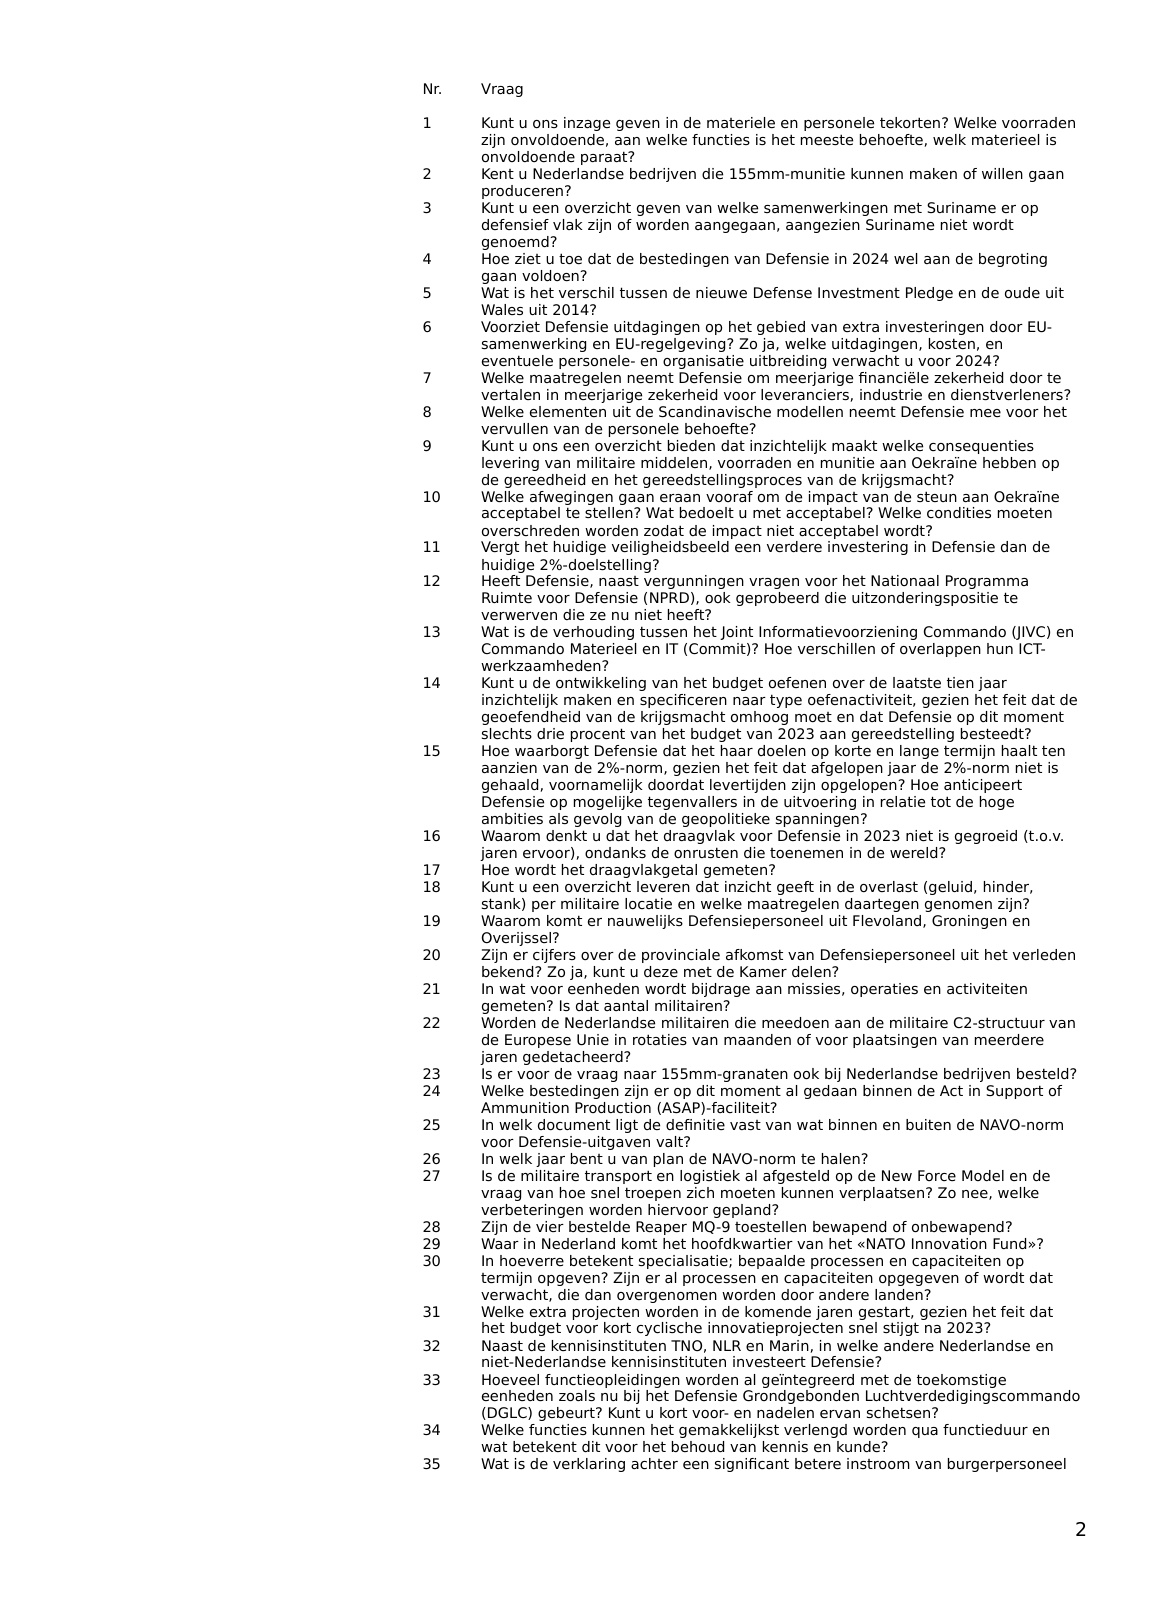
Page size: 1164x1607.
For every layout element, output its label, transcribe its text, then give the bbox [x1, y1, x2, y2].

table_cell Naast de kennisinstituten TNO, NLR en Marin, in welke andere Nederlandse en niet-Nederlandse kennisinstituten investeert Defensie? [475, 1338, 1087, 1371]
table_cell 9 [422, 438, 475, 488]
table_cell Kunt u een overzicht geven van welke samenwerkingen met Suriname er op defensief vlak zijn of worden aangegaan, aangezien Suriname niet wordt genoemd? [475, 200, 1087, 251]
table_cell 6 [422, 319, 475, 369]
table_cell In wat voor eenheden wordt bijdrage aan missies, operaties en activiteiten gemeten? Is dat aantal militairen? [475, 981, 1087, 1015]
table_cell Wat is het verschil tussen de nieuwe Defense Investment Pledge en de oude uit Wales uit 2014? [475, 285, 1087, 319]
table_cell Wat is de verhouding tussen het Joint Informatievoorziening Commando (JIVC) en Commando Materieel en IT (Commit)? Hoe verschillen of overlappen hun ICT-werkzaamheden? [475, 624, 1087, 675]
table_cell Is er voor de vraag naar 155mm-granaten ook bij Nederlandse bedrijven besteld? [475, 1066, 1087, 1083]
table_cell Kunt u een overzicht leveren dat inzicht geeft in de overlast (geluid, hinder, stank) per militaire locatie en welke maatregelen daartegen genomen zijn? [475, 879, 1087, 913]
table_cell 35 [422, 1456, 475, 1473]
table_cell Zijn er cijfers over de provinciale afkomst van Defensiepersoneel uit het verleden bekend? Zo ja, kunt u deze met de Kamer delen? [475, 947, 1087, 981]
table_cell 20 [422, 947, 475, 981]
table_cell 17 [422, 862, 475, 879]
table_cell [422, 98, 475, 115]
table_cell 19 [422, 913, 475, 947]
table_header Nr. [422, 81, 475, 98]
table_cell Waarom denkt u dat het draagvlak voor Defensie in 2023 niet is gegroeid (t.o.v. jaren ervoor), ondanks de onrusten die toenemen in de wereld? [475, 828, 1087, 862]
table_cell Kunt u ons een overzicht bieden dat inzichtelijk maakt welke consequenties levering van militaire middelen, voorraden en munitie aan Oekraïne hebben op de gereedheid en het gereedstellingsproces van de krijgsmacht? [475, 438, 1087, 488]
table_cell Is de militaire transport en logistiek al afgesteld op de New Force Model en de vraag van hoe snel troepen zich moeten kunnen verplaatsen? Zo nee, welke verbeteringen worden hiervoor gepland? [475, 1168, 1087, 1218]
table_cell 11 [422, 539, 475, 573]
table_cell 7 [422, 370, 475, 403]
table_cell In welk jaar bent u van plan de NAVO-norm te halen? [475, 1151, 1087, 1168]
table_cell 24 [422, 1083, 475, 1117]
table_cell Vergt het huidige veiligheidsbeeld een verdere investering in Defensie dan de huidige 2%-doelstelling? [475, 539, 1087, 573]
table_cell Hoe ziet u toe dat de bestedingen van Defensie in 2024 wel aan de begroting gaan voldoen? [475, 251, 1087, 285]
table_cell Heeft Defensie, naast vergunningen vragen voor het Nationaal Programma Ruimte voor Defensie (NPRD), ook geprobeerd die uitzonderingspositie te verwerven die ze nu niet heeft? [475, 573, 1087, 624]
table_cell 29 [422, 1236, 475, 1252]
table_cell Hoe waarborgt Defensie dat het haar doelen op korte en lange termijn haalt ten aanzien van de 2%-norm, gezien het feit dat afgelopen jaar de 2%-norm niet is gehaald, voornamelijk doordat levertijden zijn opgelopen? Hoe anticipeert Defensie op mogelijke tegenvallers in de uitvoering in relatie tot de hoge ambities als gevolg van de geopolitieke spanningen? [475, 743, 1087, 828]
table_cell Kunt u de ontwikkeling van het budget oefenen over de laatste tien jaar inzichtelijk maken en specificeren naar type oefenactiviteit, gezien het feit dat de geoefendheid van de krijgsmacht omhoog moet en dat Defensie op dit moment slechts drie procent van het budget van 2023 aan gereedstelling besteedt? [475, 675, 1087, 743]
table_cell 18 [422, 879, 475, 913]
table_cell 13 [422, 624, 475, 675]
table_cell Kent u Nederlandse bedrijven die 155mm-munitie kunnen maken of willen gaan produceren? [475, 166, 1087, 200]
table_cell 30 [422, 1253, 475, 1303]
table_cell Welke functies kunnen het gemakkelijkst verlengd worden qua functieduur en wat betekent dit voor het behoud van kennis en kunde? [475, 1422, 1087, 1456]
table_cell [475, 98, 1087, 115]
table_cell Zijn de vier bestelde Reaper MQ-9 toestellen bewapend of onbewapend? [475, 1219, 1087, 1236]
table_cell 27 [422, 1168, 475, 1218]
table_cell 22 [422, 1015, 475, 1066]
table_cell 5 [422, 285, 475, 319]
table_cell 31 [422, 1304, 475, 1337]
table_cell Welke extra projecten worden in de komende jaren gestart, gezien het feit dat het budget voor kort cyclische innovatieprojecten snel stijgt na 2023? [475, 1304, 1087, 1337]
table_cell 12 [422, 573, 475, 624]
table_cell 15 [422, 743, 475, 828]
table_cell Welke bestedingen zijn er op dit moment al gedaan binnen de Act in Support of Ammunition Production (ASAP)-faciliteit? [475, 1083, 1087, 1117]
table_cell 3 [422, 200, 475, 251]
table_cell 10 [422, 489, 475, 539]
table_cell In welk document ligt de definitie vast van wat binnen en buiten de NAVO-norm voor Defensie-uitgaven valt? [475, 1117, 1087, 1151]
table_cell 32 [422, 1338, 475, 1371]
table_cell Kunt u ons inzage geven in de materiele en personele tekorten? Welke voorraden zijn onvoldoende, aan welke functies is het meeste behoefte, welk materieel is onvoldoende paraat? [475, 115, 1087, 166]
table_cell 16 [422, 828, 475, 862]
table_cell 28 [422, 1219, 475, 1236]
table_cell In hoeverre betekent specialisatie; bepaalde processen en capaciteiten op termijn opgeven? Zijn er al processen en capaciteiten opgegeven of wordt dat verwacht, die dan overgenomen worden door andere landen? [475, 1253, 1087, 1303]
table_cell 26 [422, 1151, 475, 1168]
table_cell Waarom komt er nauwelijks Defensiepersoneel uit Flevoland, Groningen en Overijssel? [475, 913, 1087, 947]
table_cell 21 [422, 981, 475, 1015]
table_cell Welke maatregelen neemt Defensie om meerjarige financiële zekerheid door te vertalen in meerjarige zekerheid voor leveranciers, industrie en dienstverleners? [475, 370, 1087, 403]
table_cell Wat is de verklaring achter een significant betere instroom van burgerpersoneel [475, 1456, 1087, 1473]
table_cell 33 [422, 1371, 475, 1422]
table_cell Voorziet Defensie uitdagingen op het gebied van extra investeringen door EU-samenwerking en EU-regelgeving? Zo ja, welke uitdagingen, kosten, en eventuele personele- en organisatie uitbreiding verwacht u voor 2024? [475, 319, 1087, 369]
table_cell 2 [422, 166, 475, 200]
table_cell 1 [422, 115, 475, 166]
table_cell 23 [422, 1066, 475, 1083]
table_cell Worden de Nederlandse militairen die meedoen aan de militaire C2-structuur van de Europese Unie in rotaties van maanden of voor plaatsingen van meerdere jaren gedetacheerd? [475, 1015, 1087, 1066]
table_cell Hoeveel functieopleidingen worden al geïntegreerd met de toekomstige eenheden zoals nu bij het Defensie Grondgebonden Luchtverdedigingscommando (DGLC) gebeurt? Kunt u kort voor- en nadelen ervan schetsen? [475, 1371, 1087, 1422]
table_cell Waar in Nederland komt het hoofdkwartier van het «NATO Innovation Fund»? [475, 1236, 1087, 1252]
table_cell Hoe wordt het draagvlakgetal gemeten? [475, 862, 1087, 879]
table_header Vraag [475, 81, 1087, 98]
table_cell 34 [422, 1422, 475, 1456]
table_cell 25 [422, 1117, 475, 1151]
table_cell 4 [422, 251, 475, 285]
table_cell Welke elementen uit de Scandinavische modellen neemt Defensie mee voor het vervullen van de personele behoefte? [475, 404, 1087, 437]
table_cell 8 [422, 404, 475, 437]
table_cell Welke afwegingen gaan eraan vooraf om de impact van de steun aan Oekraïne acceptabel te stellen? Wat bedoelt u met acceptabel? Welke condities moeten overschreden worden zodat de impact niet acceptabel wordt? [475, 489, 1087, 539]
table_cell 14 [422, 675, 475, 743]
